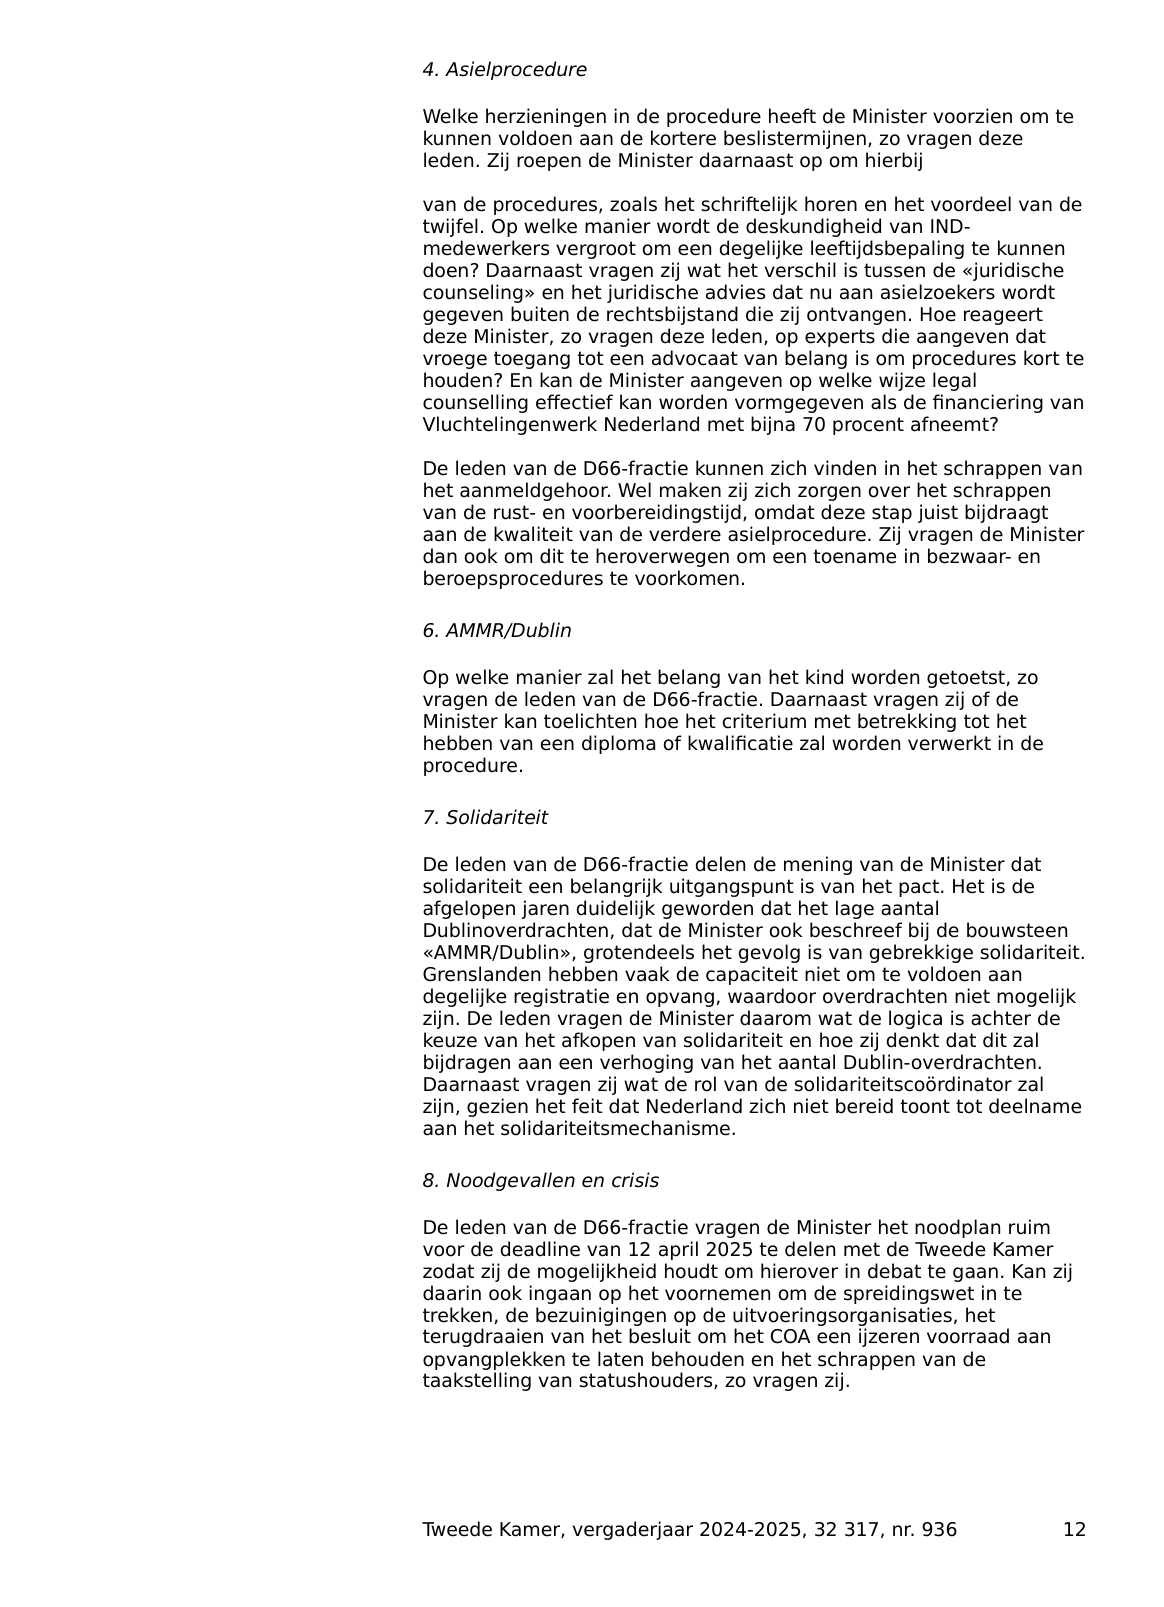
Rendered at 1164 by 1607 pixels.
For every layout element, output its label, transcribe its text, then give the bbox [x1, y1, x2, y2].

subtitle 7. Solidariteit [422, 807, 1087, 829]
subtitle 6. AMMR/Dublin [422, 620, 1087, 642]
text Op welke manier zal het belang van het kind worden getoetst, zo vragen de leden van de D66-fractie. Daarnaast vragen zij of de Minister kan toelichten hoe het criterium met betrekking tot het hebben van een diploma of kwalificatie zal worden verwerkt in de procedure. [422, 667, 1087, 777]
subtitle 4. Asielprocedure [422, 59, 1087, 81]
subtitle 8. Noodgevallen en crisis [422, 1169, 1087, 1192]
text van de procedures, zoals het schriftelijk horen en het voordeel van de twijfel. Op welke manier wordt de deskundigheid van IND-medewerkers vergroot om een degelijke leeftijdsbepaling te kunnen doen? Daarnaast vragen zij wat het verschil is tussen de «juridische counseling» en het juridische advies dat nu aan asielzoekers wordt gegeven buiten de rechtsbijstand die zij ontvangen. Hoe reageert deze Minister, zo vragen deze leden, op experts die aangeven dat vroege toegang tot een advocaat van belang is om procedures kort te houden? En kan de Minister aangeven op welke wijze legal counselling effectief kan worden vormgegeven als de financiering van Vluchtelingenwerk Nederland met bijna 70 procent afneemt? [422, 194, 1087, 436]
text De leden van de D66-fractie delen de mening van de Minister dat solidariteit een belangrijk uitgangspunt is van het pact. Het is de afgelopen jaren duidelijk geworden dat het lage aantal Dublinoverdrachten, dat de Minister ook beschreef bij de bouwsteen «AMMR/Dublin», grotendeels het gevolg is van gebrekkige solidariteit. Grenslanden hebben vaak de capaciteit niet om te voldoen aan degelijke registratie en opvang, waardoor overdrachten niet mogelijk zijn. De leden vragen de Minister daarom wat de logica is achter de keuze van het afkopen van solidariteit en hoe zij denkt dat dit zal bijdragen aan een verhoging van het aantal Dublin-overdrachten. Daarnaast vragen zij wat de rol van de solidariteitscoördinator zal zijn, gezien het feit dat Nederland zich niet bereid toont tot deelname aan het solidariteitsmechanisme. [422, 854, 1087, 1139]
text Welke herzieningen in de procedure heeft de Minister voorzien om te kunnen voldoen aan de kortere beslistermijnen, zo vragen deze leden. Zij roepen de Minister daarnaast op om hierbij [422, 106, 1087, 172]
text De leden van de D66-fractie vragen de Minister het noodplan ruim voor de deadline van 12 april 2025 te delen met de Tweede Kamer zodat zij de mogelijkheid houdt om hierover in debat te gaan. Kan zij daarin ook ingaan op het voornemen om de spreidingswet in te trekken, de bezuinigingen op de uitvoeringsorganisaties, het terugdraaien van het besluit om het COA een ijzeren voorraad aan opvangplekken te laten behouden en het schrappen van de taakstelling van statushouders, zo vragen zij. [422, 1217, 1087, 1392]
text De leden van de D66-fractie kunnen zich vinden in het schrappen van het aanmeldgehoor. Wel maken zij zich zorgen over het schrappen van de rust- en voorbereidingstijd, omdat deze stap juist bijdraagt aan de kwaliteit van de verdere asielprocedure. Zij vragen de Minister dan ook om dit te heroverwegen om een toename in bezwaar- en beroepsprocedures te voorkomen. [422, 458, 1087, 590]
